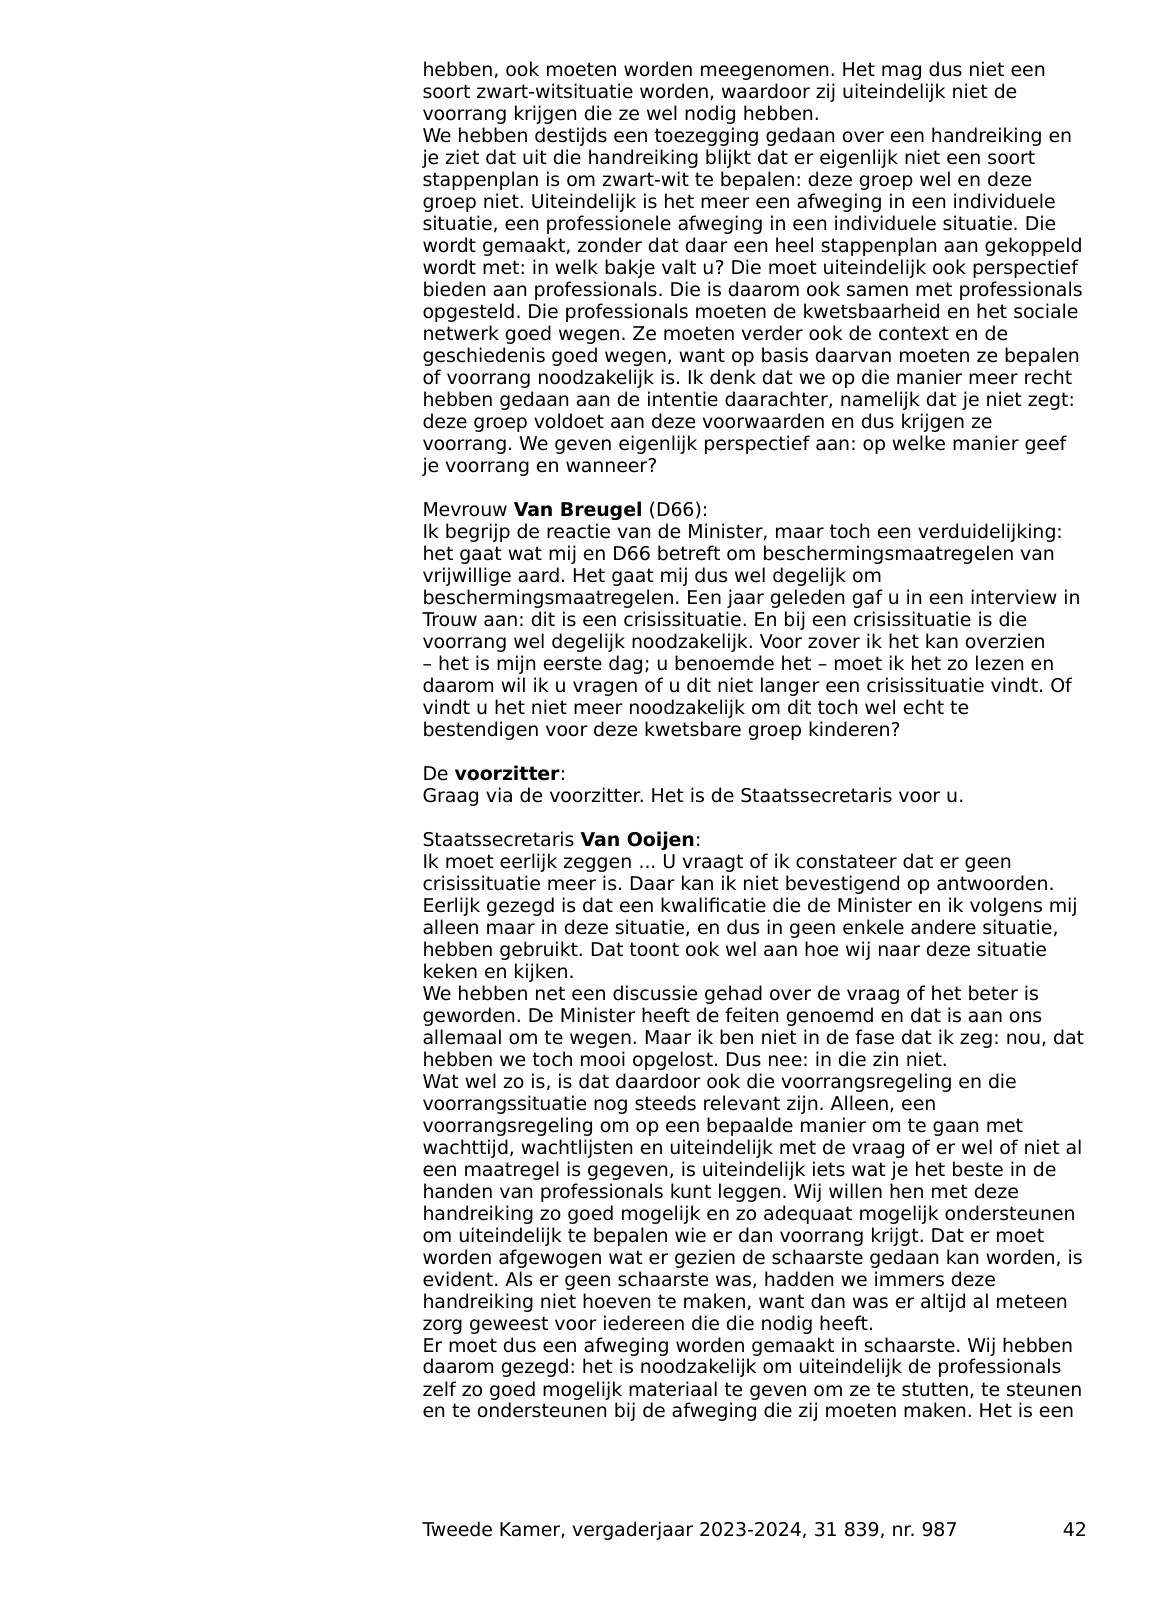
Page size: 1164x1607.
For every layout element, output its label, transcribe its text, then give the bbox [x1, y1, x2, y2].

text De voorzitter: [422, 763, 1087, 785]
text Graag via de voorzitter. Het is de Staatssecretaris voor u. [422, 785, 1087, 807]
text We hebben net een discussie gehad over de vraag of het beter is geworden. De Minister heeft de feiten genoemd en dat is aan ons allemaal om te wegen. Maar ik ben niet in de fase dat ik zeg: nou, dat hebben we toch mooi opgelost. Dus nee: in die zin niet. [422, 983, 1087, 1071]
text Ik begrijp de reactie van de Minister, maar toch een verduidelijking: het gaat wat mij en D66 betreft om beschermingsmaatregelen van vrijwillige aard. Het gaat mij dus wel degelijk om beschermingsmaatregelen. Een jaar geleden gaf u in een interview in Trouw aan: dit is een crisissituatie. En bij een crisissituatie is die voorrang wel degelijk noodzakelijk. Voor zover ik het kan overzien – het is mijn eerste dag; u benoemde het – moet ik het zo lezen en daarom wil ik u vragen of u dit niet langer een crisissituatie vindt. Of vindt u het niet meer noodzakelijk om dit toch wel echt te bestendigen voor deze kwetsbare groep kinderen? [422, 521, 1087, 741]
text Wat wel zo is, is dat daardoor ook die voorrangsregeling en die voorrangssituatie nog steeds relevant zijn. Alleen, een voorrangsregeling om op een bepaalde manier om te gaan met wachttijd, wachtlijsten en uiteindelijk met de vraag of er wel of niet al een maatregel is gegeven, is uiteindelijk iets wat je het beste in de handen van professionals kunt leggen. Wij willen hen met deze handreiking zo goed mogelijk en zo adequaat mogelijk ondersteunen om uiteindelijk te bepalen wie er dan voorrang krijgt. Dat er moet worden afgewogen wat er gezien de schaarste gedaan kan worden, is evident. Als er geen schaarste was, hadden we immers deze handreiking niet hoeven te maken, want dan was er altijd al meteen zorg geweest voor iedereen die die nodig heeft. [422, 1071, 1087, 1334]
text hebben, ook moeten worden meegenomen. Het mag dus niet een soort zwart-witsituatie worden, waardoor zij uiteindelijk niet de voorrang krijgen die ze wel nodig hebben. [422, 59, 1087, 125]
text We hebben destijds een toezegging gedaan over een handreiking en je ziet dat uit die handreiking blijkt dat er eigenlijk niet een soort stappenplan is om zwart-wit te bepalen: deze groep wel en deze groep niet. Uiteindelijk is het meer een afweging in een individuele situatie, een professionele afweging in een individuele situatie. Die wordt gemaakt, zonder dat daar een heel stappenplan aan gekoppeld wordt met: in welk bakje valt u? Die moet uiteindelijk ook perspectief bieden aan professionals. Die is daarom ook samen met professionals opgesteld. Die professionals moeten de kwetsbaarheid en het sociale netwerk goed wegen. Ze moeten verder ook de context en de geschiedenis goed wegen, want op basis daarvan moeten ze bepalen of voorrang noodzakelijk is. Ik denk dat we op die manier meer recht hebben gedaan aan de intentie daarachter, namelijk dat je niet zegt: deze groep voldoet aan deze voorwaarden en dus krijgen ze voorrang. We geven eigenlijk perspectief aan: op welke manier geef je voorrang en wanneer? [422, 125, 1087, 477]
text Staatssecretaris Van Ooijen: [422, 829, 1087, 851]
text Mevrouw Van Breugel (D66): [422, 499, 1087, 521]
text Ik moet eerlijk zeggen ... U vraagt of ik constateer dat er geen crisissituatie meer is. Daar kan ik niet bevestigend op antwoorden. Eerlijk gezegd is dat een kwalificatie die de Minister en ik volgens mij alleen maar in deze situatie, en dus in geen enkele andere situatie, hebben gebruikt. Dat toont ook wel aan hoe wij naar deze situatie keken en kijken. [422, 851, 1087, 983]
text Er moet dus een afweging worden gemaakt in schaarste. Wij hebben daarom gezegd: het is noodzakelijk om uiteindelijk de professionals zelf zo goed mogelijk materiaal te geven om ze te stutten, te steunen en te ondersteunen bij de afweging die zij moeten maken. Het is een [422, 1334, 1087, 1422]
